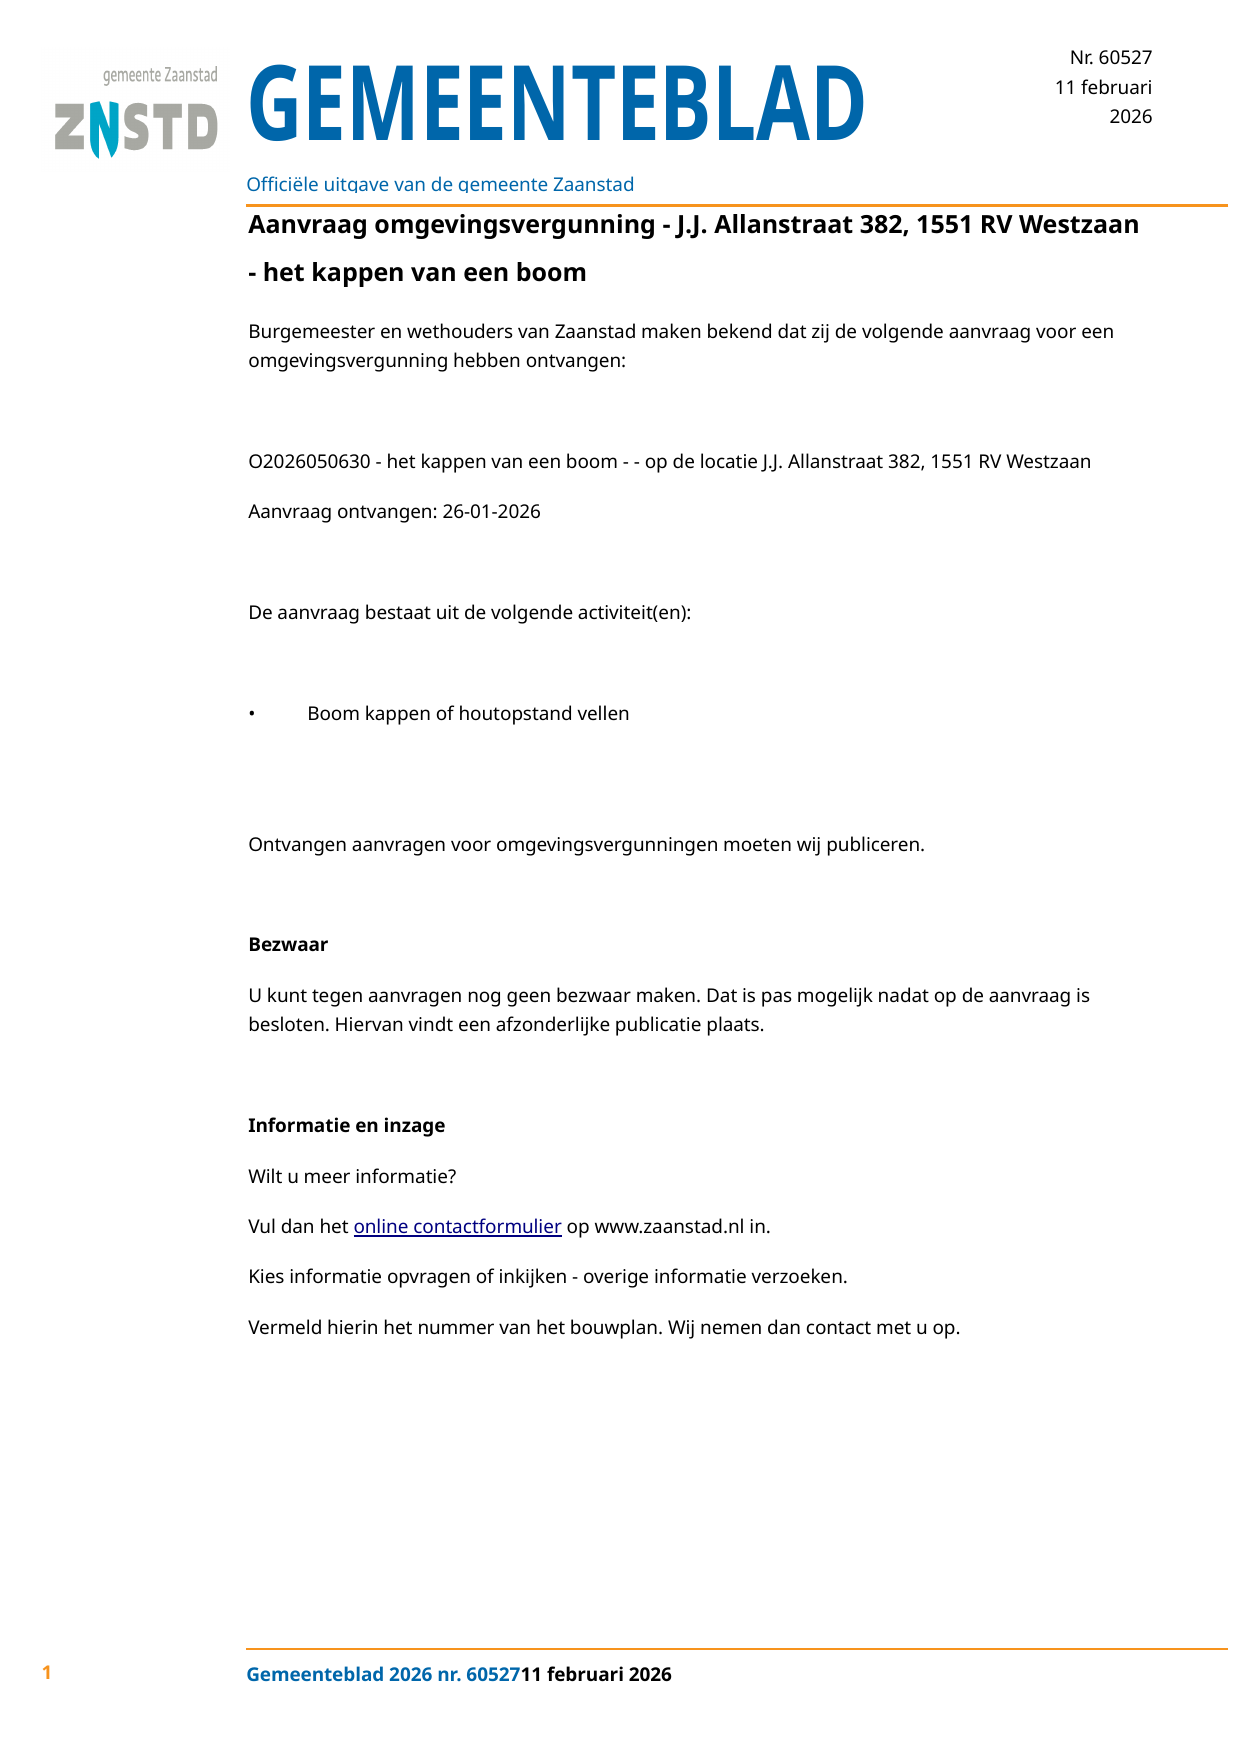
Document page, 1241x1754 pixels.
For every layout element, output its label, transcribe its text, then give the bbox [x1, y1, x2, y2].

text U kunt tegen aanvragen nog geen bezwaar maken. Dat is pas mogelijk nadat op de aanvraag is besloten. Hiervan vindt een afzonderlijke publicatie plaats. [248, 982, 1152, 1037]
list Boom kappen of houtopstand vellen [248, 700, 1152, 726]
text De aanvraag bestaat uit de volgende activiteit(en): [248, 599, 1152, 625]
text Bezwaar [248, 932, 1152, 957]
text Aanvraag ontvangen: 26-01-2026 [248, 499, 1152, 524]
text Informatie en inzage [248, 1112, 1152, 1138]
picture [41, 47, 231, 172]
text O2026050630 - het kappen van een boom - - op de locatie J.J. Allanstraat 382, 1551 RV Westzaan [248, 448, 1152, 474]
text Burgemeester en wethouders van Zaanstad maken bekend dat zij de volgende aanvraag voor een omgevingsvergunning hebben ontvangen: [248, 318, 1152, 373]
text Kies informatie opvragen of inkijken - overige informatie verzoeken. [248, 1264, 1152, 1289]
text Aanvraag omgevingsvergunning - J.J. Allanstraat 382, 1551 RV Westzaan - het kappen van een boom [248, 207, 1152, 288]
text Ontvangen aanvragen voor omgevingsvergunningen moeten wij publiceren. [248, 831, 1152, 857]
text Vermeld hierin het nummer van het bouwplan. Wij nemen dan contact met u op. [248, 1314, 1152, 1340]
text Wilt u meer informatie? [248, 1163, 1152, 1189]
text Vul dan het online contactformulier op www.zaanstad.nl in. [248, 1213, 1152, 1239]
